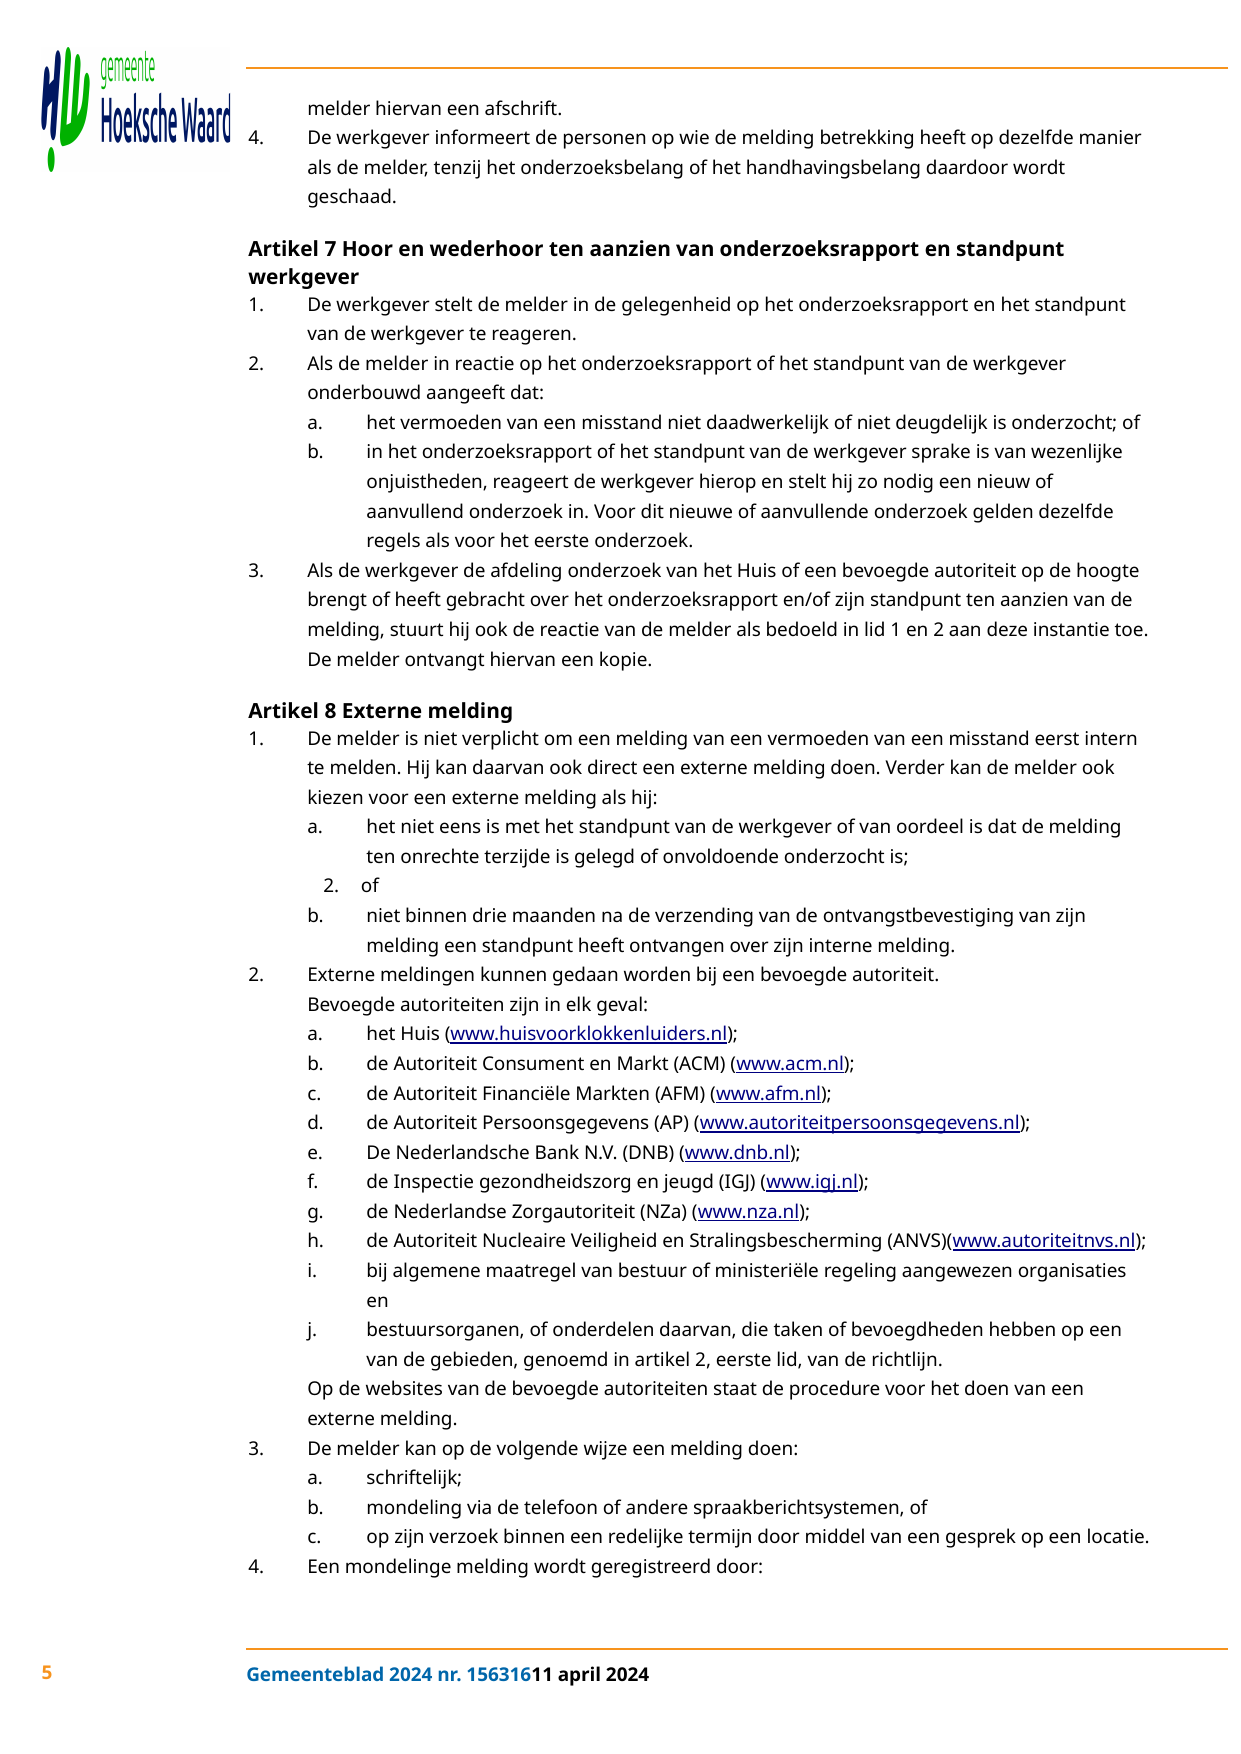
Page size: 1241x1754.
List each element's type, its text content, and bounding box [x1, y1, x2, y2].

list het Huis (www.huisvoorklokkenluiders.nl); [307, 1021, 1152, 1046]
list De melder kan op de volgende wijze een melding doen: [248, 1435, 1152, 1460]
list De melder is niet verplicht om een melding van een vermoeden van een misstand eerst intern te melden. Hij kan daarvan ook direct een externe melding doen. Verder kan de melder ook kiezen voor een externe melding als hij: [248, 725, 1152, 809]
list de Autoriteit Persoonsgegevens (AP) (www.autoriteitpersoonsgegevens.nl); [307, 1109, 1152, 1135]
list Een mondelinge melding wordt geregistreerd door: [248, 1553, 1152, 1579]
list schriftelijk; [307, 1464, 1152, 1490]
list het niet eens is met het standpunt van de werkgever of van oordeel is dat de melding ten onrechte terzijde is gelegd of onvoldoende onderzocht is; [307, 813, 1152, 869]
list bij algemene maatregel van bestuur of ministeriële regeling aangewezen organisaties en [307, 1257, 1152, 1312]
list de Autoriteit Financiële Markten (AFM) (www.afm.nl); [307, 1080, 1152, 1105]
list de Inspectie gezondheidszorg en jeugd (IGJ) (www.igj.nl); [307, 1168, 1152, 1194]
list bestuursorganen, of onderdelen daarvan, die taken of bevoegdheden hebben op een van de gebieden, genoemd in artikel 2, eerste lid, van de richtlijn. [307, 1316, 1152, 1372]
list Als de werkgever de afdeling onderzoek van het Huis of een bevoegde autoriteit op de hoogte brengt of heeft gebracht over het onderzoeksrapport en/of zijn standpunt ten aanzien van de melding, stuurt hij ook de reactie van de melder als bedoeld in lid 1 en 2 aan deze instantie toe. De melder ontvangt hiervan een kopie. [248, 557, 1152, 672]
list in het onderzoeksrapport of het standpunt van de werkgever sprake is van wezenlijke onjuistheden, reageert de werkgever hierop en stelt hij zo nodig een nieuw of aanvullend onderzoek in. Voor dit nieuwe of aanvullende onderzoek gelden dezelfde regels als voor het eerste onderzoek. [307, 439, 1152, 553]
list of [323, 873, 1152, 898]
list mondeling via de telefoon of andere spraakberichtsystemen, of [307, 1494, 1152, 1519]
text Artikel 7 Hoor en wederhoor ten aanzien van onderzoeksrapport en standpunt werkgever [248, 234, 1152, 291]
list Bevoegde autoriteiten zijn in elk geval: [248, 991, 1152, 1017]
list Als de melder in reactie op het onderzoeksrapport of het standpunt van de werkgever onderbouwd aangeeft dat: [248, 350, 1152, 405]
list De Nederlandsche Bank N.V. (DNB) (www.dnb.nl); [307, 1139, 1152, 1164]
list het vermoeden van een misstand niet daadwerkelijk of niet deugdelijk is onderzocht; of [307, 409, 1152, 435]
list De werkgever stelt de melder in de gelegenheid op het onderzoeksrapport en het standpunt van de werkgever te reageren. [248, 291, 1152, 346]
list op zijn verzoek binnen een redelijke termijn door middel van een gesprek op een locatie. [307, 1523, 1152, 1549]
list Externe meldingen kunnen gedaan worden bij een bevoegde autoriteit. [248, 961, 1152, 987]
text Artikel 8 Externe melding [248, 696, 1152, 725]
list niet binnen drie maanden na de verzending van de ontvangstbevestiging van zijn melding een standpunt heeft ontvangen over zijn interne melding. [307, 902, 1152, 957]
list melder hiervan een afschrift. [248, 95, 1152, 121]
picture [41, 47, 231, 172]
list Op de websites van de bevoegde autoriteiten staat de procedure voor het doen van een externe melding. [248, 1376, 1152, 1431]
list de Nederlandse Zorgautoriteit (NZa) (www.nza.nl); [307, 1198, 1152, 1224]
list de Autoriteit Nucleaire Veiligheid en Stralingsbescherming (ANVS)(www.autoriteitnvs.nl); [307, 1228, 1152, 1253]
list De werkgever informeert de personen op wie de melding betrekking heeft op dezelfde manier als de melder, tenzij het onderzoeksbelang of het handhavingsbelang daardoor wordt geschaad. [248, 124, 1152, 209]
list de Autoriteit Consument en Markt (ACM) (www.acm.nl); [307, 1050, 1152, 1076]
